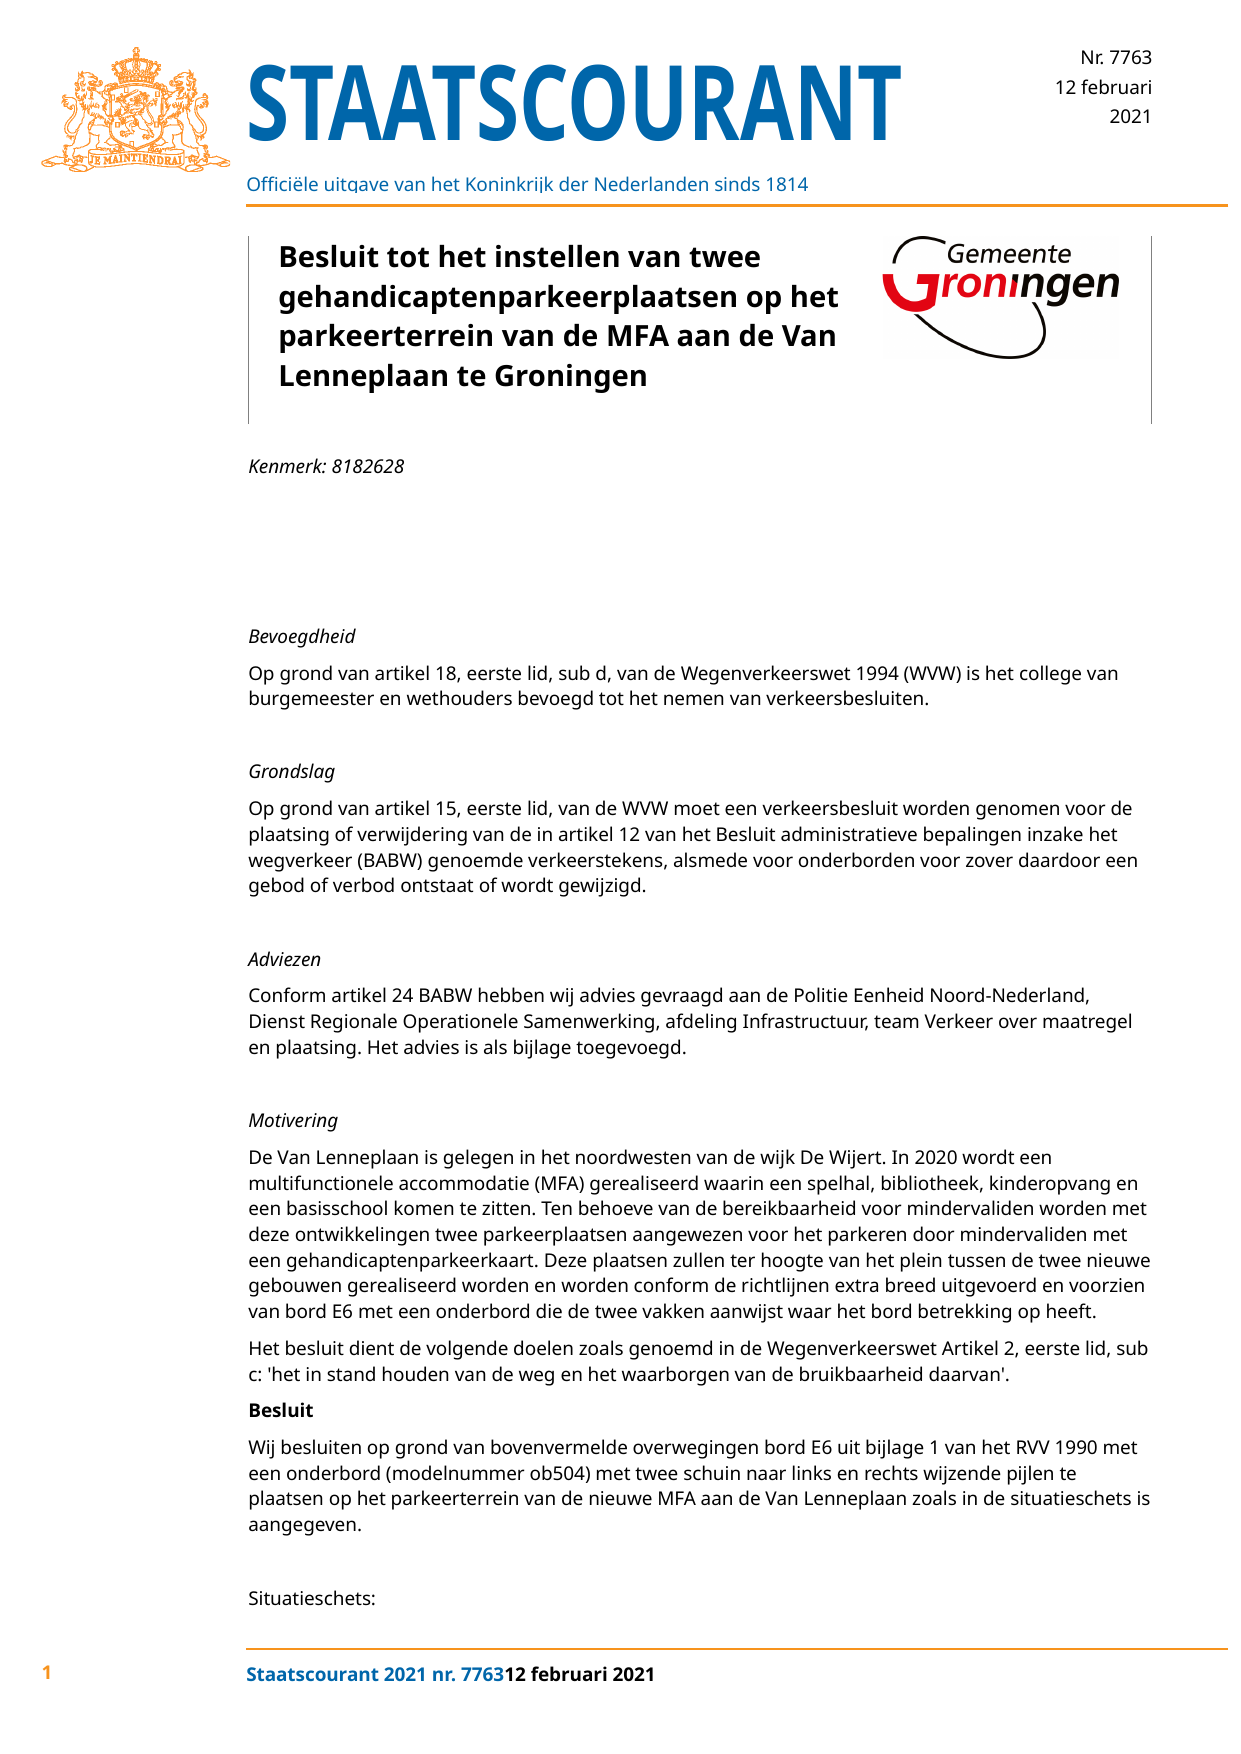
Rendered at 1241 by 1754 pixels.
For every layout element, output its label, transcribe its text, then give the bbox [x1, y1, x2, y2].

text Kenmerk: 8182628 [248, 454, 1152, 479]
text De Van Lenneplaan is gelegen in het noordwesten van de wijk De Wijert. In 2020 wordt een multifunctionele accommodatie (MFA) gerealiseerd waarin een spelhal, bibliotheek, kinderopvang en een basisschool komen te zitten. Ten behoeve van de bereikbaarheid voor mindervaliden worden met deze ontwikkelingen twee parkeerplaatsen aangewezen voor het parkeren door mindervaliden met een gehandicaptenparkeerkaart. Deze plaatsen zullen ter hoogte van het plein tussen de twee nieuwe gebouwen gerealiseerd worden en worden conform de richtlijnen extra breed uitgevoerd en voorzien van bord E6 met een onderbord die de twee vakken aanwijst waar het bord betrekking op heeft. [248, 1144, 1152, 1324]
text Het besluit dient de volgende doelen zoals genoemd in de Wegenverkeerswet Artikel 2, eerste lid, sub c: 'het in stand houden van de weg en het waarborgen van de bruikbaarheid daarvan'. [248, 1335, 1152, 1387]
text Adviezen [248, 946, 1152, 972]
text Besluit [248, 1397, 1152, 1423]
picture [882, 236, 1119, 359]
text Conform artikel 24 BABW hebben wij advies gevraagd aan de Politie Eenheid Noord-Nederland, Dienst Regionale Operationele Samenwerking, afdeling Infrastructuur, team Verkeer over maatregel en plaatsing. Het advies is als bijlage toegevoegd. [248, 983, 1152, 1060]
text Bevoegdheid [248, 623, 1152, 649]
text Wij besluiten op grond van bovenvermelde overwegingen bord E6 uit bijlage 1 van het RVV 1990 met een onderbord (modelnummer ob504) met twee schuin naar links en rechts wijzende pijlen te plaatsen op het parkeerterrein van de nieuwe MFA aan de Van Lenneplaan zoals in de situatieschets is aangegeven. [248, 1434, 1152, 1537]
text Grondslag [248, 759, 1152, 784]
text Motivering [248, 1107, 1152, 1133]
text Situatieschets: [248, 1585, 1152, 1610]
picture [41, 47, 231, 172]
text Op grond van artikel 18, eerste lid, sub d, van de Wegenverkeerswet 1994 (WVW) is het college van burgemeester en wethouders bevoegd tot het nemen van verkeersbesluiten. [248, 660, 1152, 711]
text Op grond van artikel 15, eerste lid, van de WVW moet een verkeersbesluit worden genomen voor de plaatsing of verwijdering van de in artikel 12 van het Besluit administratieve bepalingen inzake het wegverkeer (BABW) genoemde verkeerstekens, alsmede voor onderborden voor zover daardoor een gebod of verbod ontstaat of wordt gewijzigd. [248, 795, 1152, 898]
table_header Besluit tot het instellen van twee gehandicaptenparkeerplaatsen op het parkeerterrein van de MFA aan de Van Lenneplaan te Groningen [249, 236, 850, 424]
table_header [850, 236, 1151, 424]
